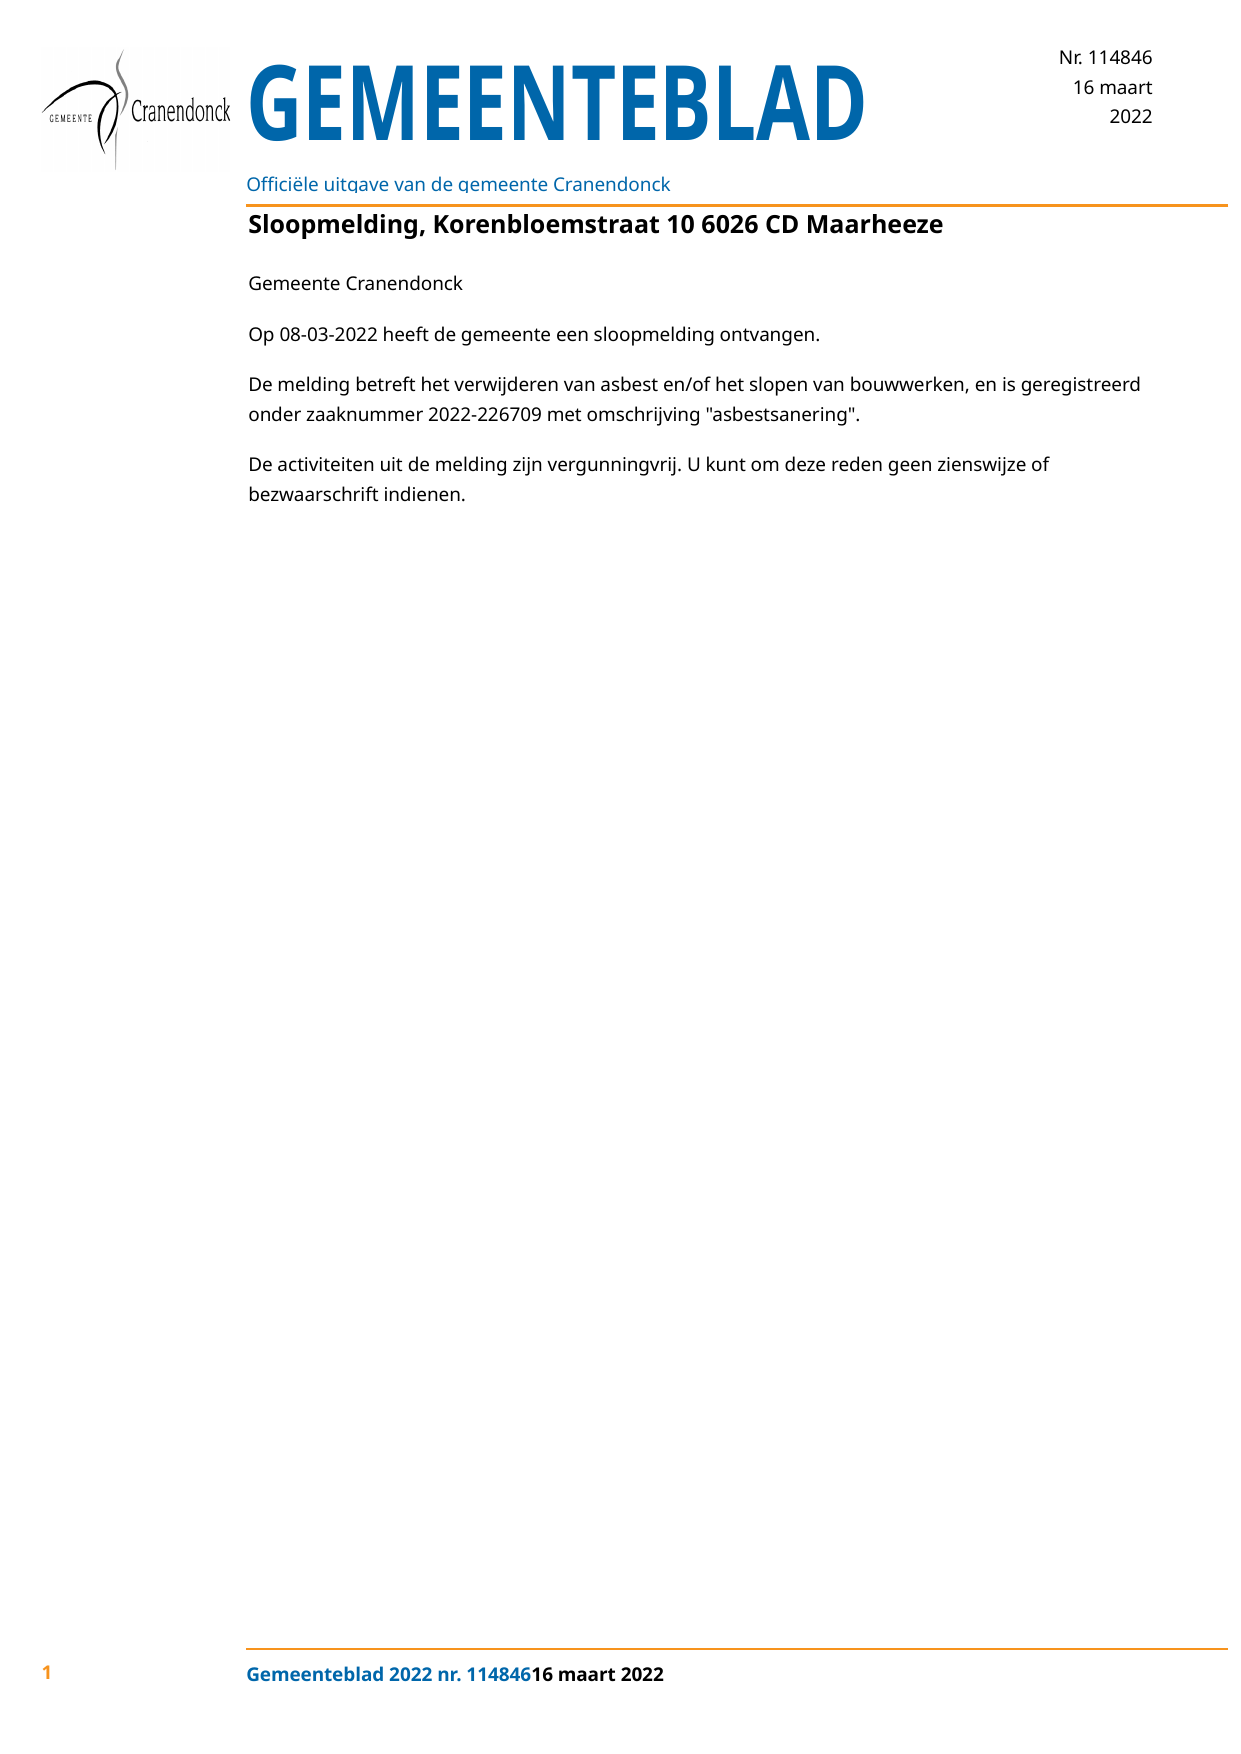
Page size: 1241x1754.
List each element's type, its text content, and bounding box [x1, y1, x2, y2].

text Op 08-03-2022 heeft de gemeente een sloopmelding ontvangen. [248, 321, 1152, 346]
text Sloopmelding, Korenbloemstraat 10 6026 CD Maarheeze [248, 207, 1152, 241]
text Gemeente Cranendonck [248, 270, 1152, 296]
text De activiteiten uit de melding zijn vergunningvrij. U kunt om deze reden geen zienswijze of bezwaarschrift indienen. [248, 451, 1152, 506]
text De melding betreft het verwijderen van asbest en/of het slopen van bouwwerken, en is geregistreerd onder zaaknummer 2022-226709 met omschrijving "asbestsanering". [248, 371, 1152, 426]
picture [41, 47, 231, 172]
